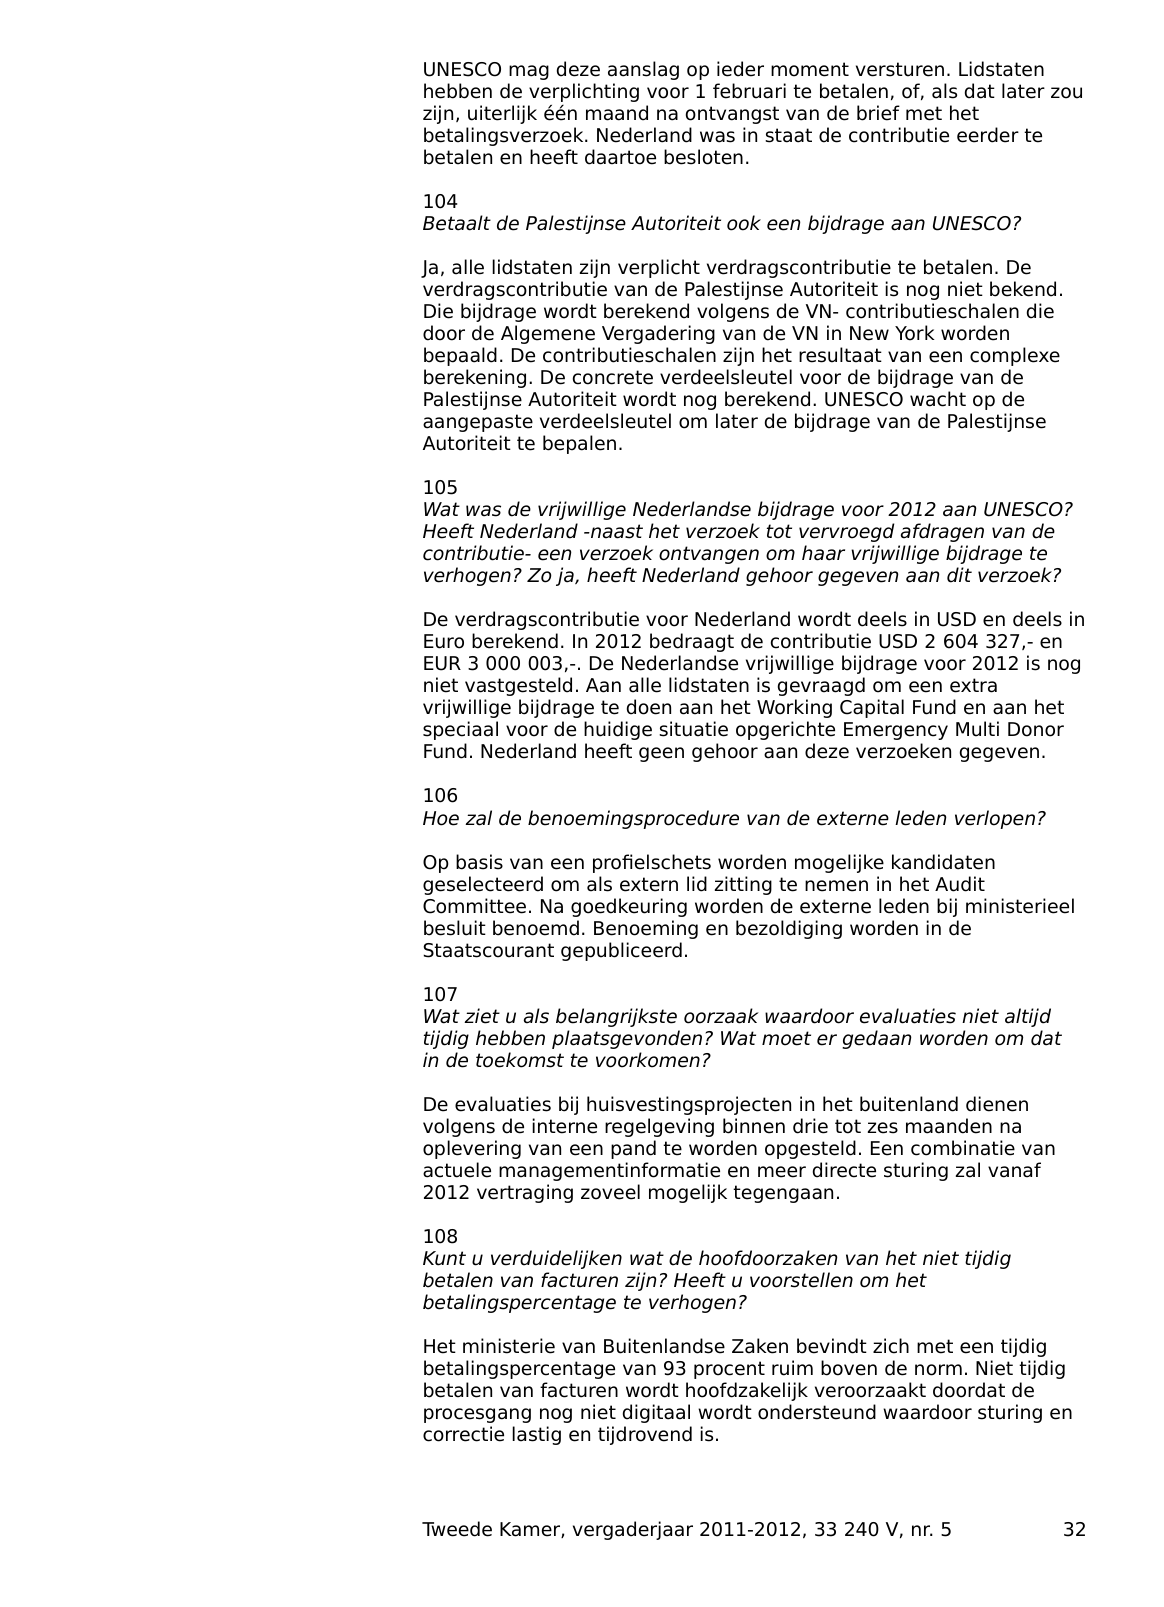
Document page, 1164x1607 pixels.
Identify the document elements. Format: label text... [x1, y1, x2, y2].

text UNESCO mag deze aanslag op ieder moment versturen. Lidstaten hebben de verplichting voor 1 februari te betalen, of, als dat later zou zijn, uiterlijk één maand na ontvangst van de brief met het betalingsverzoek. Nederland was in staat de contributie eerder te betalen en heeft daartoe besloten. [422, 59, 1087, 169]
text 107 [422, 984, 1087, 1006]
text 105 [422, 477, 1087, 499]
text Het ministerie van Buitenlandse Zaken bevindt zich met een tijdig betalingspercentage van 93 procent ruim boven de norm. Niet tijdig betalen van facturen wordt hoofdzakelijk veroorzaakt doordat de procesgang nog niet digitaal wordt ondersteund waardoor sturing en correctie lastig en tijdrovend is. [422, 1336, 1087, 1446]
text 108 [422, 1226, 1087, 1248]
text Wat ziet u als belangrijkste oorzaak waardoor evaluaties niet altijd tijdig hebben plaatsgevonden? Wat moet er gedaan worden om dat in de toekomst te voorkomen? [422, 1006, 1087, 1072]
text Kunt u verduidelijken wat de hoofdoorzaken van het niet tijdig betalen van facturen zijn? Heeft u voorstellen om het betalingspercentage te verhogen? [422, 1248, 1087, 1314]
text Betaalt de Palestijnse Autoriteit ook een bijdrage aan UNESCO? [422, 213, 1087, 235]
text 106 [422, 785, 1087, 807]
text De evaluaties bij huisvestingsprojecten in het buitenland dienen volgens de interne regelgeving binnen drie tot zes maanden na oplevering van een pand te worden opgesteld. Een combinatie van actuele managementinformatie en meer directe sturing zal vanaf 2012 vertraging zoveel mogelijk tegengaan. [422, 1094, 1087, 1204]
text Wat was de vrijwillige Nederlandse bijdrage voor 2012 aan UNESCO? Heeft Nederland -naast het verzoek tot vervroegd afdragen van de contributie- een verzoek ontvangen om haar vrijwillige bijdrage te verhogen? Zo ja, heeft Nederland gehoor gegeven aan dit verzoek? [422, 499, 1087, 587]
text Hoe zal de benoemingsprocedure van de externe leden verlopen? [422, 807, 1087, 829]
text Ja, alle lidstaten zijn verplicht verdragscontributie te betalen. De verdragscontributie van de Palestijnse Autoriteit is nog niet bekend. Die bijdrage wordt berekend volgens de VN- contributieschalen die door de Algemene Vergadering van de VN in New York worden bepaald. De contributieschalen zijn het resultaat van een complexe berekening. De concrete verdeelsleutel voor de bijdrage van de Palestijnse Autoriteit wordt nog berekend. UNESCO wacht op de aangepaste verdeelsleutel om later de bijdrage van de Palestijnse Autoriteit te bepalen. [422, 257, 1087, 455]
text Op basis van een profielschets worden mogelijke kandidaten geselecteerd om als extern lid zitting te nemen in het Audit Committee. Na goedkeuring worden de externe leden bij ministerieel besluit benoemd. Benoeming en bezoldiging worden in de Staatscourant gepubliceerd. [422, 852, 1087, 961]
text 104 [422, 191, 1087, 213]
text De verdragscontributie voor Nederland wordt deels in USD en deels in Euro berekend. In 2012 bedraagt de contributie USD 2 604 327,- en EUR 3 000 003,-. De Nederlandse vrijwillige bijdrage voor 2012 is nog niet vastgesteld. Aan alle lidstaten is gevraagd om een extra vrijwillige bijdrage te doen aan het Working Capital Fund en aan het speciaal voor de huidige situatie opgerichte Emergency Multi Donor Fund. Nederland heeft geen gehoor aan deze verzoeken gegeven. [422, 609, 1087, 763]
